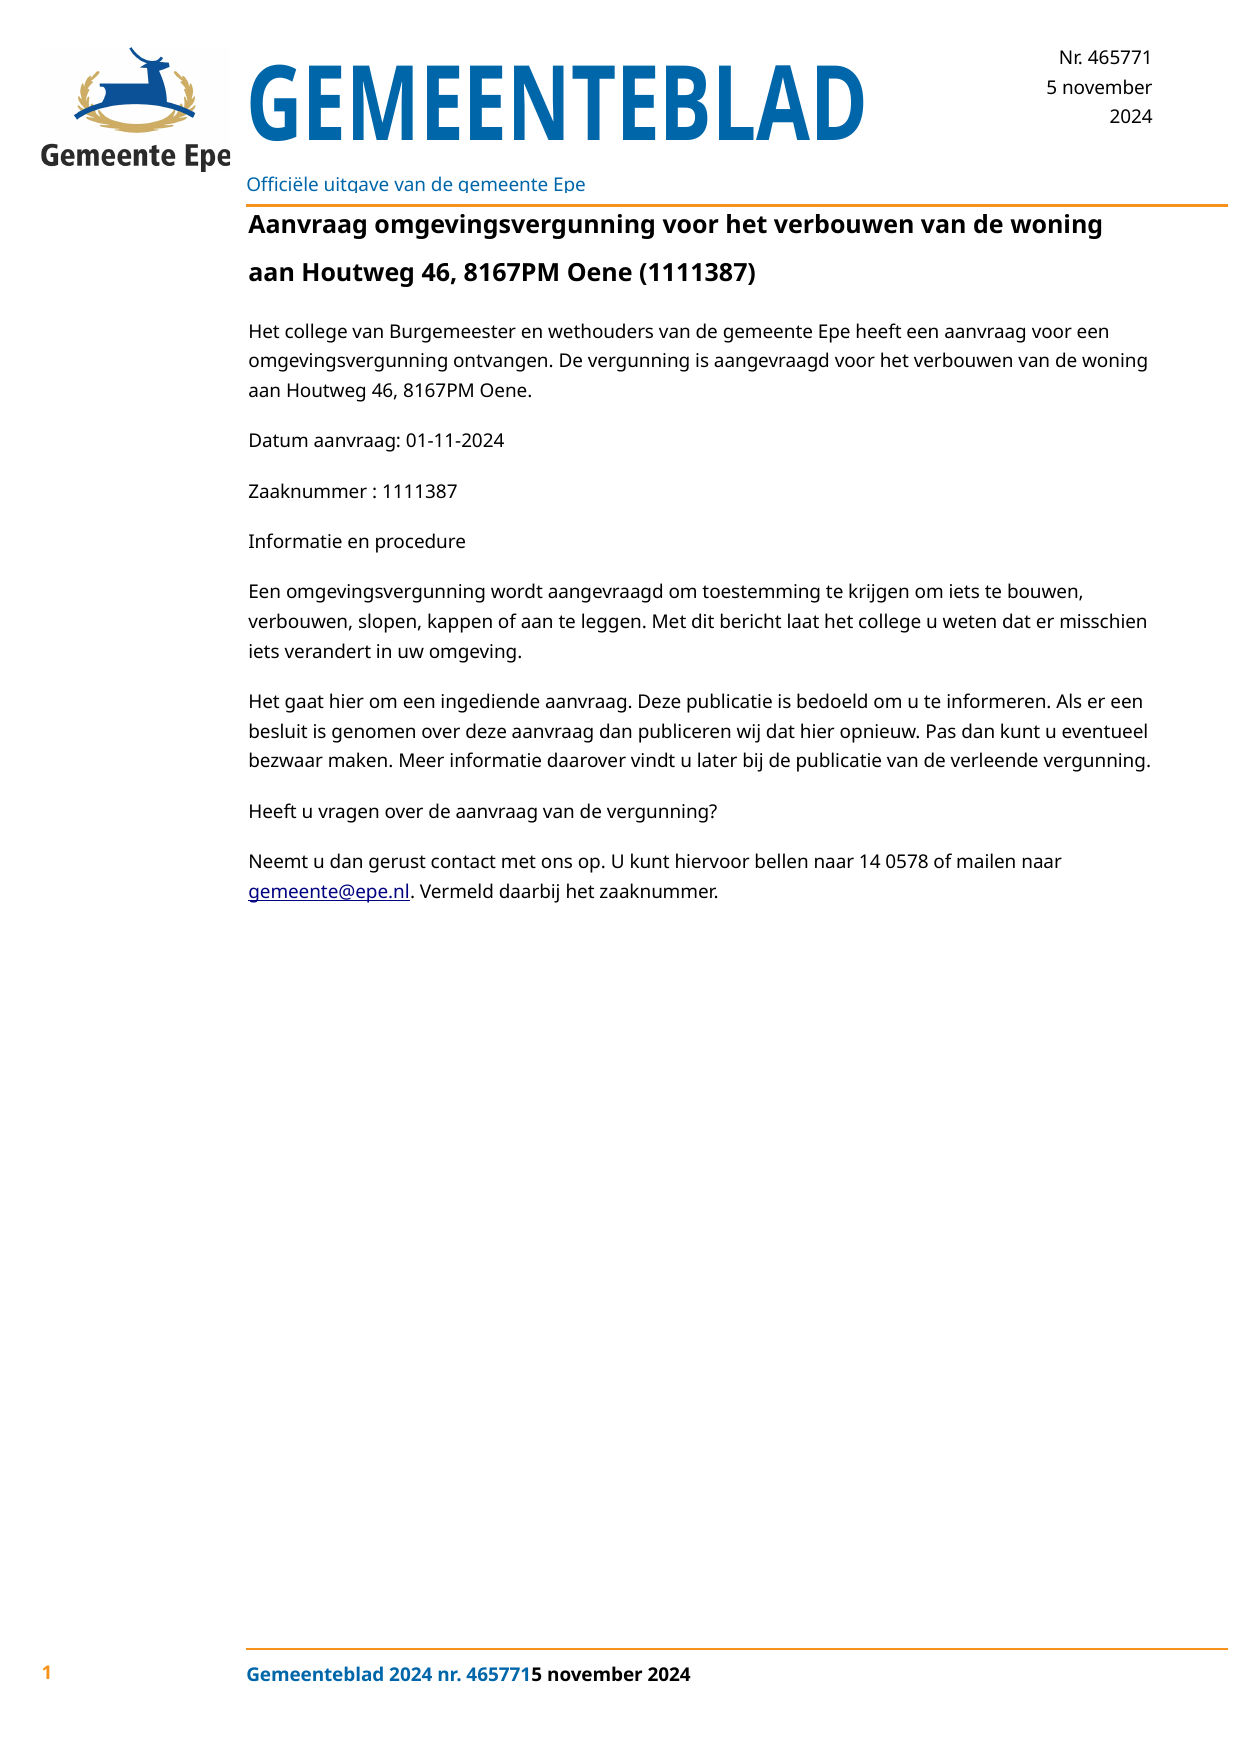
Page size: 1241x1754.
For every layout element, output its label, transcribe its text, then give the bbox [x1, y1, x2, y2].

text Aanvraag omgevingsvergunning voor het verbouwen van de woning aan Houtweg 46, 8167PM Oene (1111387) [248, 207, 1152, 288]
text Het college van Burgemeester en wethouders van de gemeente Epe heeft een aanvraag voor een omgevingsvergunning ontvangen. De vergunning is aangevraagd voor het verbouwen van de woning aan Houtweg 46, 8167PM Oene. [248, 318, 1152, 403]
text Het gaat hier om een ingediende aanvraag. Deze publicatie is bedoeld om u te informeren. Als er een besluit is genomen over deze aanvraag dan publiceren wij dat hier opnieuw. Pas dan kunt u eventueel bezwaar maken. Meer informatie daarover vindt u later bij de publicatie van de verleende vergunning. [248, 688, 1152, 773]
text Informatie en procedure [248, 528, 1152, 554]
text Een omgevingsvergunning wordt aangevraagd om toestemming te krijgen om iets te bouwen, verbouwen, slopen, kappen of aan te leggen. Met dit bericht laat het college u weten dat er misschien iets verandert in uw omgeving. [248, 579, 1152, 664]
text Zaaknummer : 1111387 [248, 478, 1152, 504]
text Datum aanvraag: 01-11-2024 [248, 427, 1152, 453]
text Neemt u dan gerust contact met ons op. U kunt hiervoor bellen naar 14 0578 of mailen naar gemeente@epe.nl. Vermeld daarbij het zaaknummer. [248, 848, 1152, 904]
text Heeft u vragen over de aanvraag van de vergunning? [248, 798, 1152, 824]
picture [41, 47, 231, 172]
